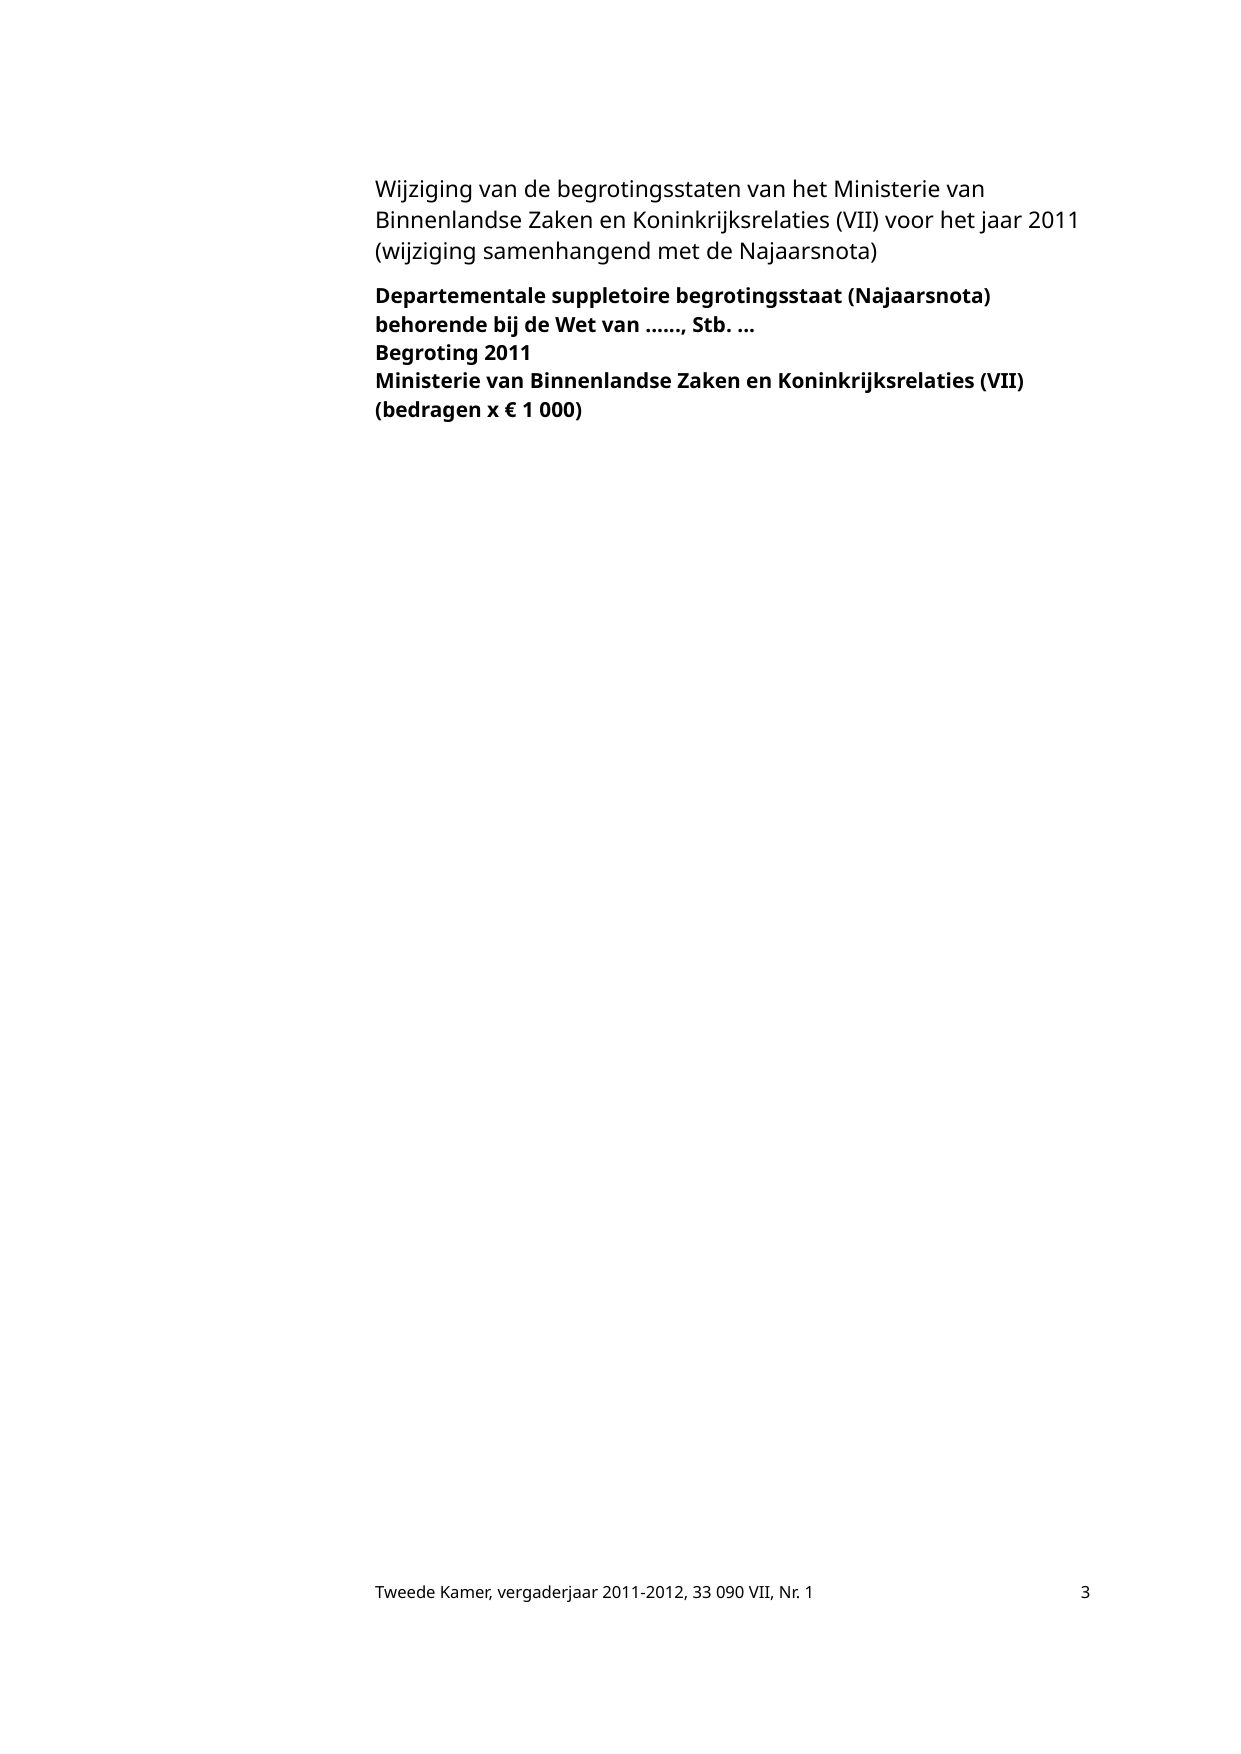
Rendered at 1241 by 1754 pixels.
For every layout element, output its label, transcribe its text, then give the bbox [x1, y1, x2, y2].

text Ministerie van Binnenlandse Zaken en Koninkrijksrelaties (VII) [375, 367, 1090, 395]
text (bedragen x € 1 000) [375, 395, 1090, 423]
text Departementale suppletoire begrotingsstaat (Najaarsnota) [375, 281, 1090, 310]
subtitle Wijziging van de begrotingsstaten van het Ministerie van Binnenlandse Zaken en Koninkrijksrelaties (VII) voor het jaar 2011 (wijziging samenhangend met de Najaarsnota) [375, 172, 1090, 266]
text Begroting 2011 [375, 338, 1090, 367]
text behorende bij de Wet van ......, Stb. ... [375, 310, 1090, 338]
